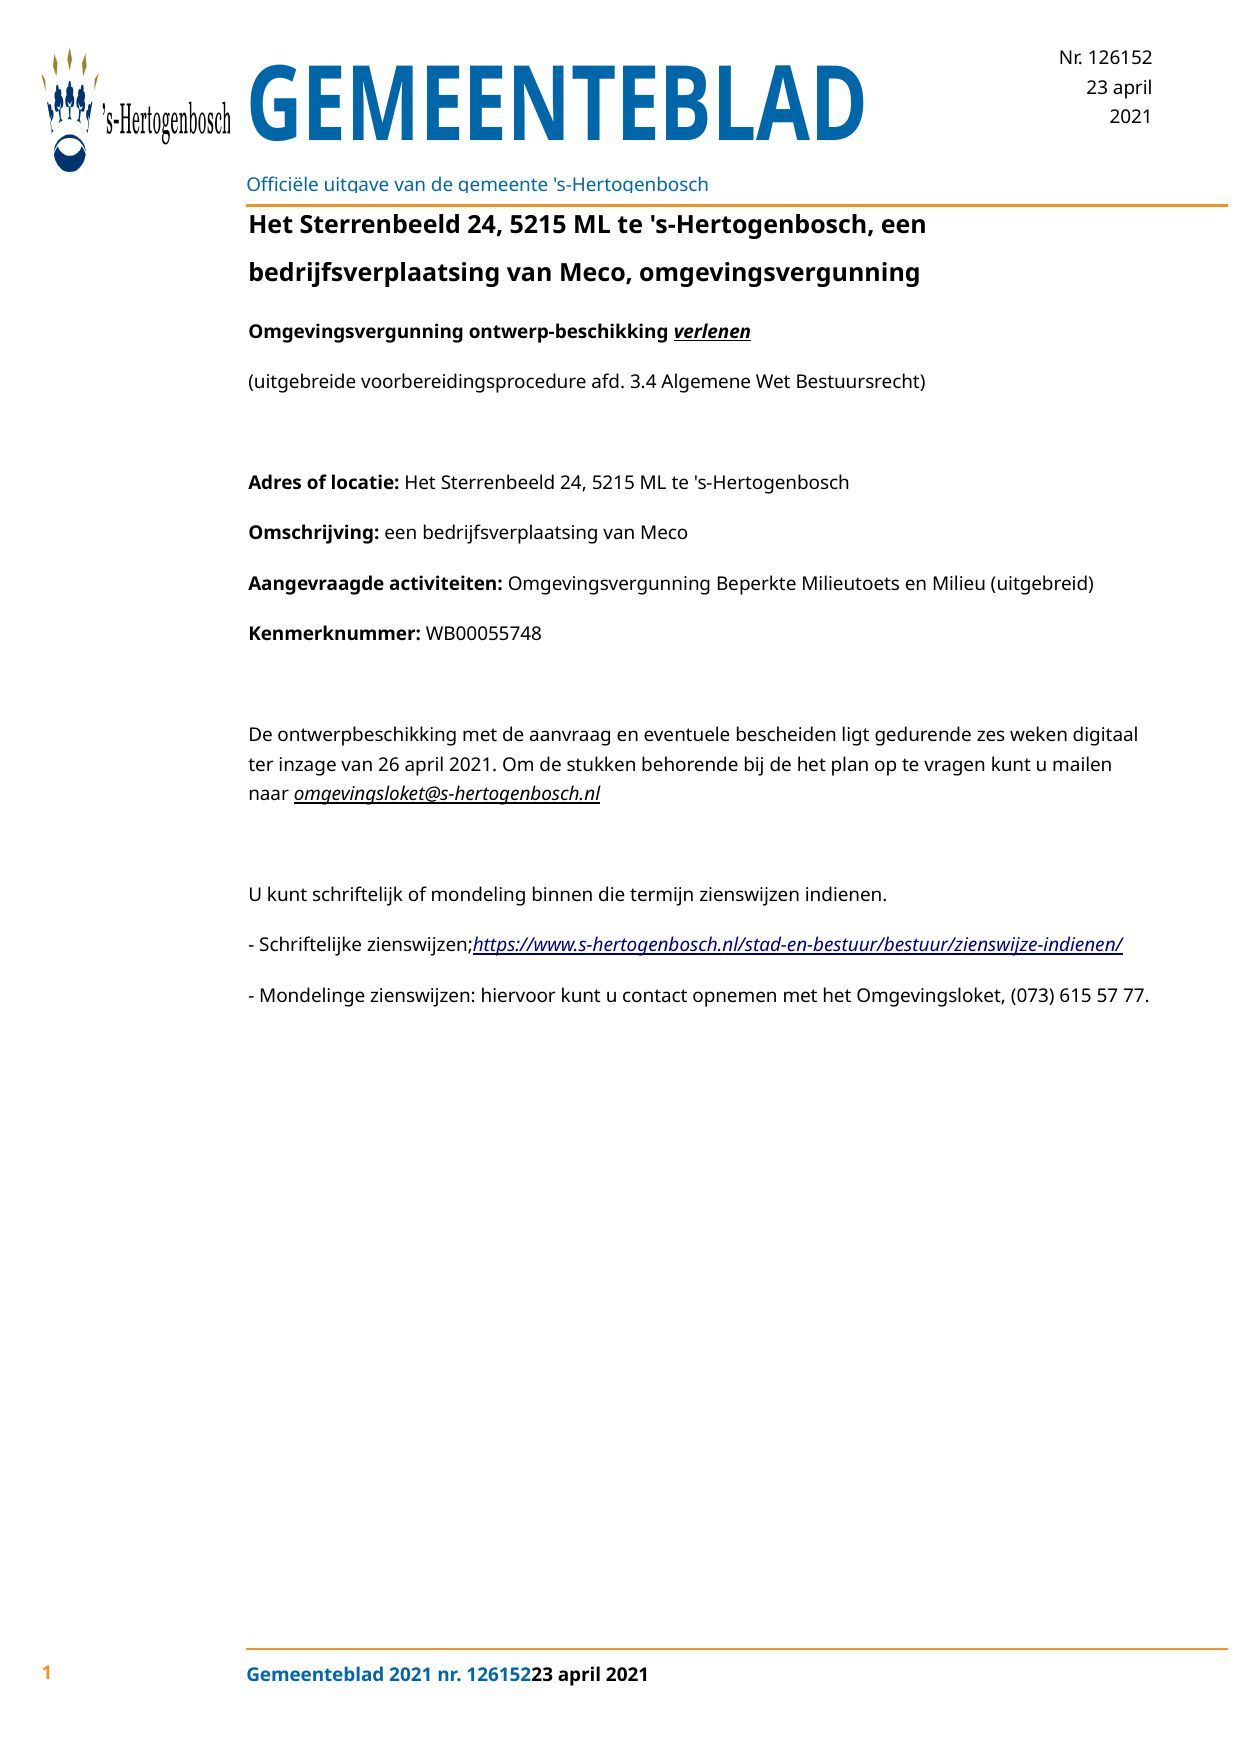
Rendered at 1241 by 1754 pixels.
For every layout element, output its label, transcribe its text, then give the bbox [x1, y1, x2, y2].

text Omschrijving: een bedrijfsverplaatsing van Meco [248, 519, 1152, 545]
text Aangevraagde activiteiten: Omgevingsvergunning Beperkte Milieutoets en Milieu (uitgebreid) [248, 570, 1152, 596]
text Kenmerknummer: WB00055748 [248, 620, 1152, 646]
text Adres of locatie: Het Sterrenbeeld 24, 5215 ML te 's-Hertogenbosch [248, 469, 1152, 495]
text - Schriftelijke zienswijzen;https://www.s-hertogenbosch.nl/stad-en-bestuur/bestuur/zienswijze-indienen/ [248, 932, 1152, 957]
text Het Sterrenbeeld 24, 5215 ML te 's-Hertogenbosch, een bedrijfsverplaatsing van Meco, omgevingsvergunning [248, 207, 1152, 288]
text U kunt schriftelijk of mondeling binnen die termijn zienswijzen indienen. [248, 881, 1152, 907]
text (uitgebreide voorbereidingsprocedure afd. 3.4 Algemene Wet Bestuursrecht) [248, 368, 1152, 394]
picture [41, 47, 231, 172]
text - Mondelinge zienswijzen: hiervoor kunt u contact opnemen met het Omgevingsloket, (073) 615 57 77. [248, 982, 1152, 1008]
text De ontwerpbeschikking met de aanvraag en eventuele bescheiden ligt gedurende zes weken digitaal ter inzage van 26 april 2021. Om de stukken behorende bij de het plan op te vragen kunt u mailen naar omgevingsloket@s-hertogenbosch.nl [248, 721, 1152, 806]
text Omgevingsvergunning ontwerp-beschikking verlenen [248, 318, 1152, 344]
